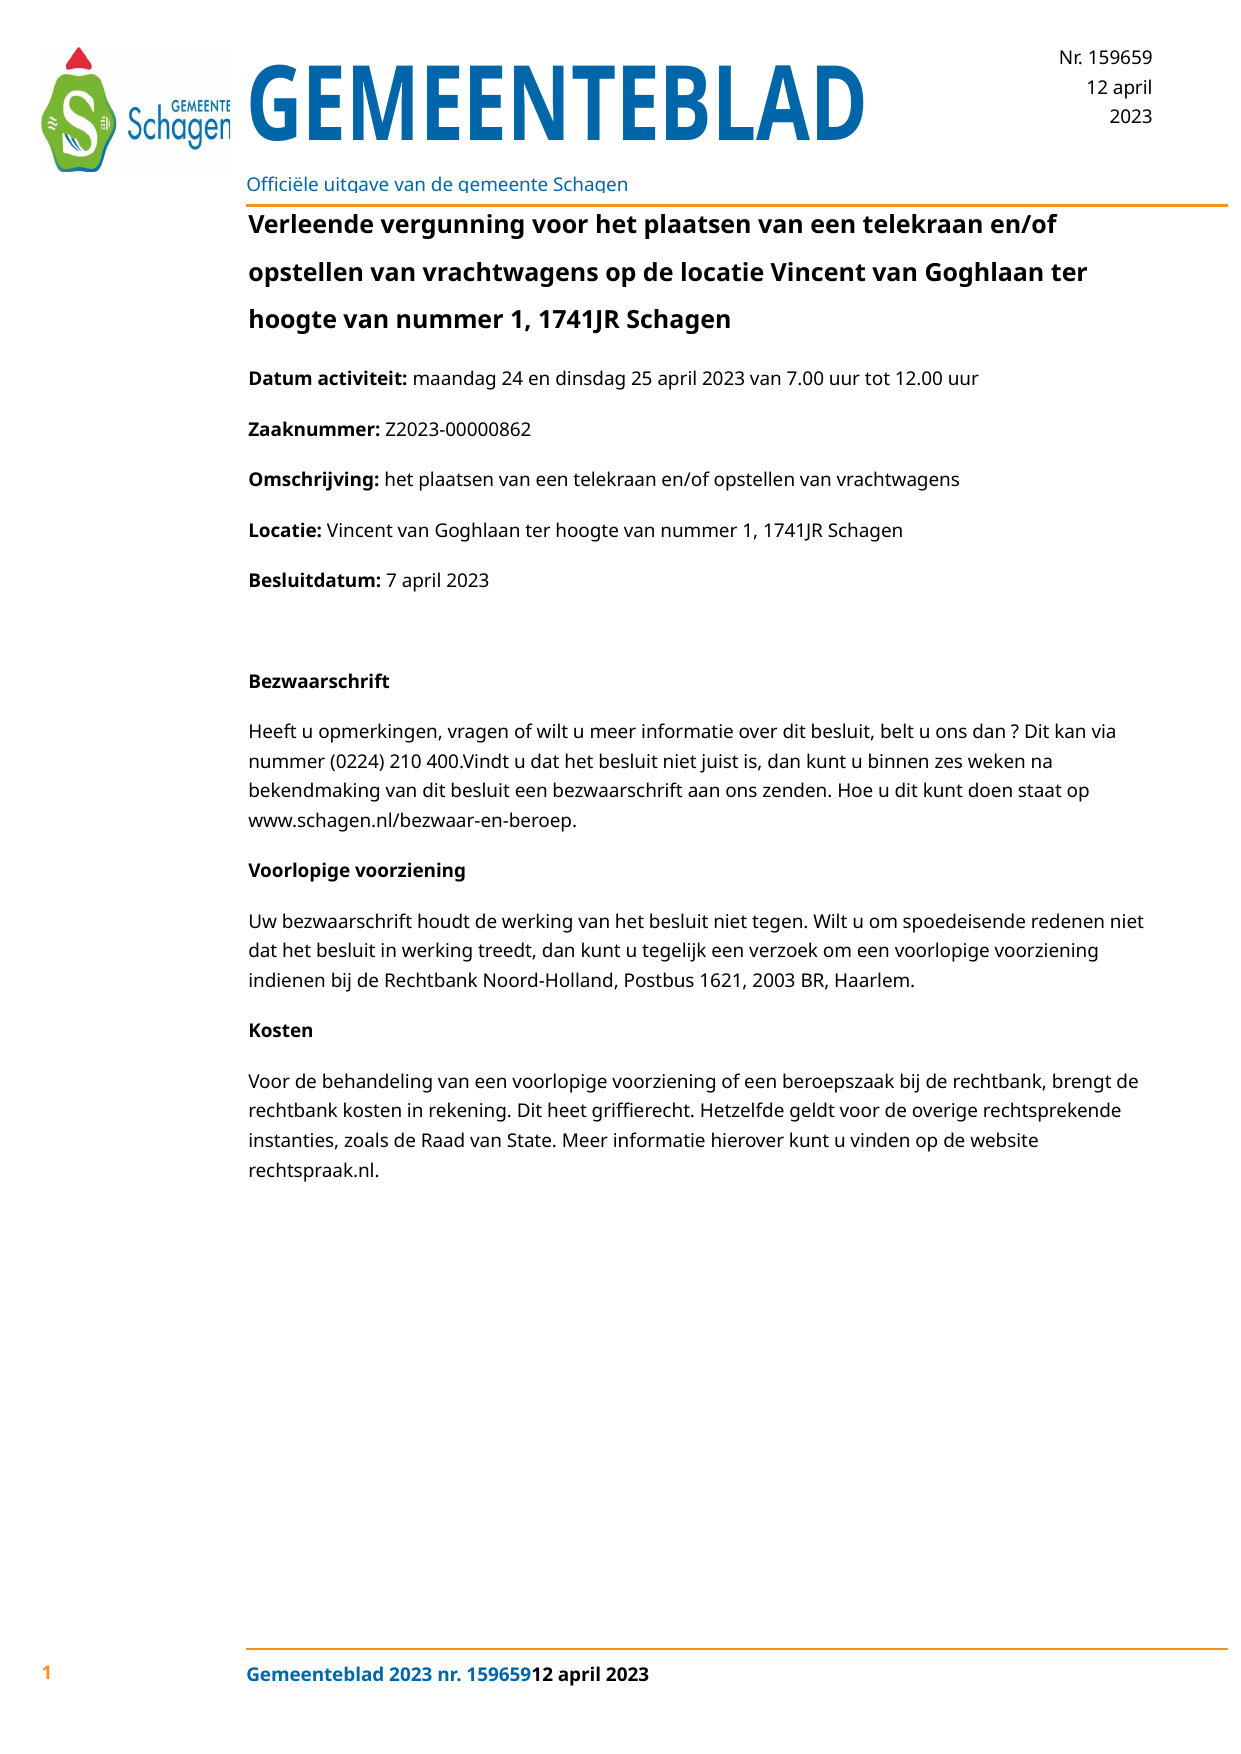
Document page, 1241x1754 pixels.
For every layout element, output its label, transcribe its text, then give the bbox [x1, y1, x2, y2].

text Bezwaarschrift [248, 668, 1152, 694]
text Heeft u opmerkingen, vragen of wilt u meer informatie over dit besluit, belt u ons dan ? Dit kan via nummer (0224) 210 400.Vindt u dat het besluit niet juist is, dan kunt u binnen zes weken na bekendmaking van dit besluit een bezwaarschrift aan ons zenden. Hoe u dit kunt doen staat op www.schagen.nl/bezwaar-en-beroep. [248, 718, 1152, 833]
text Datum activiteit: maandag 24 en dinsdag 25 april 2023 van 7.00 uur tot 12.00 uur [248, 366, 1152, 391]
text Uw bezwaarschrift houdt de werking van het besluit niet tegen. Wilt u om spoedeisende redenen niet dat het besluit in werking treedt, dan kunt u tegelijk een verzoek om een voorlopige voorziening indienen bij de Rechtbank Noord-Holland, Postbus 1621, 2003 BR, Haarlem. [248, 908, 1152, 993]
text Voor de behandeling van een voorlopige voorziening of een beroepszaak bij de rechtbank, brengt de rechtbank kosten in rekening. Dit heet griffierecht. Hetzelfde geldt voor de overige rechtsprekende instanties, zoals de Raad van State. Meer informatie hierover kunt u vinden op de website rechtspraak.nl. [248, 1068, 1152, 1182]
text Besluitdatum: 7 april 2023 [248, 567, 1152, 593]
text Omschrijving: het plaatsen van een telekraan en/of opstellen van vrachtwagens [248, 466, 1152, 492]
text Zaaknummer: Z2023-00000862 [248, 416, 1152, 442]
text Voorlopige voorziening [248, 858, 1152, 883]
text Kosten [248, 1018, 1152, 1043]
picture [41, 47, 231, 172]
text Verleende vergunning voor het plaatsen van een telekraan en/of opstellen van vrachtwagens op de locatie Vincent van Goghlaan ter hoogte van nummer 1, 1741JR Schagen [248, 207, 1152, 336]
text Locatie: Vincent van Goghlaan ter hoogte van nummer 1, 1741JR Schagen [248, 517, 1152, 542]
